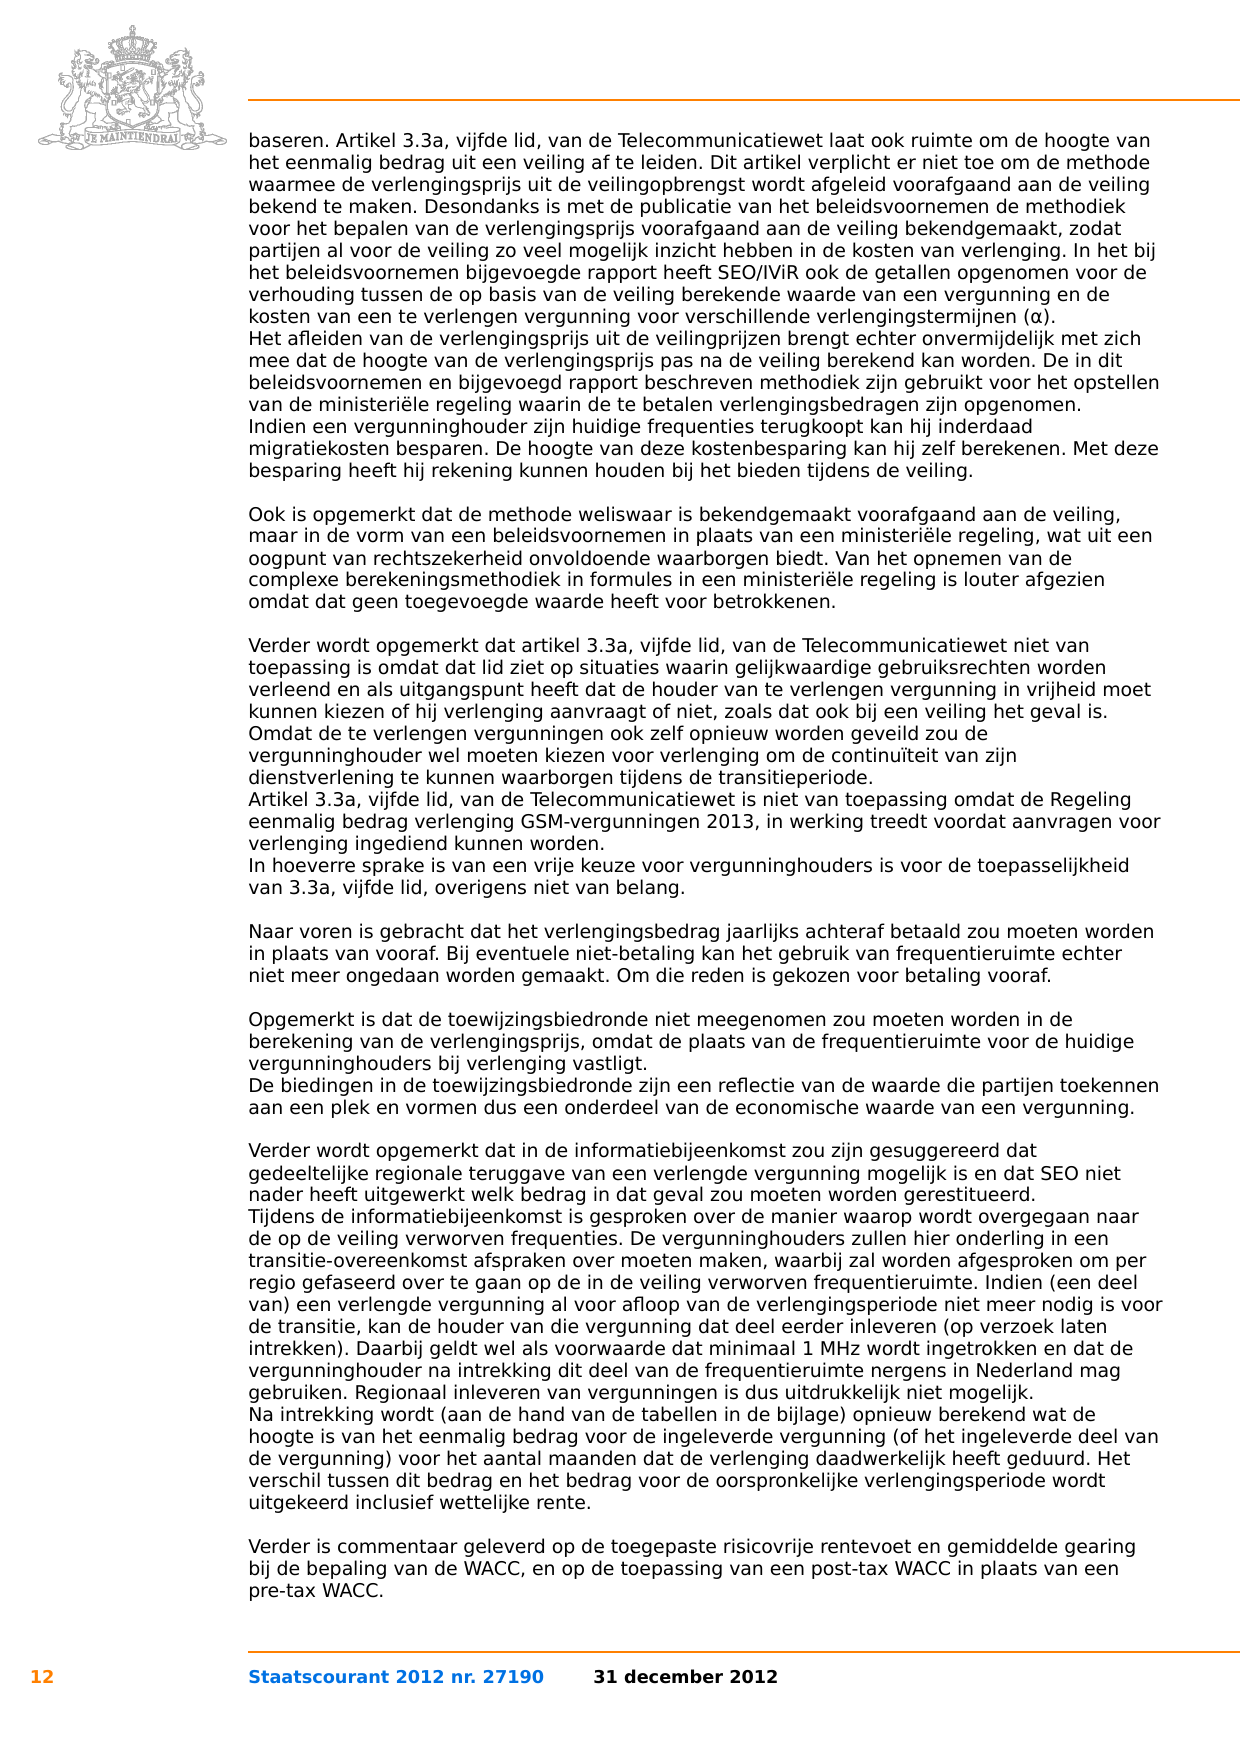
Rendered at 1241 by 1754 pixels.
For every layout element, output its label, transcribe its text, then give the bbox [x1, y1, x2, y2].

text Artikel 3.3a, vijfde lid, van de Telecommunicatiewet is niet van toepassing omdat de Regeling eenmalig bedrag verlenging GSM-vergunningen 2013, in werking treedt voordat aanvragen voor verlenging ingediend kunnen worden. [248, 789, 1163, 855]
picture [38, 25, 227, 150]
text Het afleiden van de verlengingsprijs uit de veilingprijzen brengt echter onvermijdelijk met zich mee dat de hoogte van de verlengingsprijs pas na de veiling berekend kan worden. De in dit beleidsvoornemen en bijgevoegd rapport beschreven methodiek zijn gebruikt voor het opstellen van de ministeriële regeling waarin de te betalen verlengingsbedragen zijn opgenomen. [248, 328, 1163, 416]
text baseren. Artikel 3.3a, vijfde lid, van de Telecommunicatiewet laat ook ruimte om de hoogte van het eenmalig bedrag uit een veiling af te leiden. Dit artikel verplicht er niet toe om de methode waarmee de verlengingsprijs uit de veilingopbrengst wordt afgeleid voorafgaand aan de veiling bekend te maken. Desondanks is met de publicatie van het beleidsvoornemen de methodiek voor het bepalen van de verlengingsprijs voorafgaand aan de veiling bekendgemaakt, zodat partijen al voor de veiling zo veel mogelijk inzicht hebben in de kosten van verlenging. In het bij het beleidsvoornemen bijgevoegde rapport heeft SEO/IViR ook de getallen opgenomen voor de verhouding tussen de op basis van de veiling berekende waarde van een vergunning en de kosten van een te verlengen vergunning voor verschillende verlengingstermijnen (α). [248, 130, 1163, 328]
text Verder wordt opgemerkt dat artikel 3.3a, vijfde lid, van de Telecommunicatiewet niet van toepassing is omdat dat lid ziet op situaties waarin gelijkwaardige gebruiksrechten worden verleend en als uitgangspunt heeft dat de houder van te verlengen vergunning in vrijheid moet kunnen kiezen of hij verlenging aanvraagt of niet, zoals dat ook bij een veiling het geval is. Omdat de te verlengen vergunningen ook zelf opnieuw worden geveild zou de vergunninghouder wel moeten kiezen voor verlenging om de continuïteit van zijn dienstverlening te kunnen waarborgen tijdens de transitieperiode. [248, 635, 1163, 789]
text Indien een vergunninghouder zijn huidige frequenties terugkoopt kan hij inderdaad migratiekosten besparen. De hoogte van deze kostenbesparing kan hij zelf berekenen. Met deze besparing heeft hij rekening kunnen houden bij het bieden tijdens de veiling. [248, 416, 1163, 482]
text Verder wordt opgemerkt dat in de informatiebijeenkomst zou zijn gesuggereerd dat gedeeltelijke regionale teruggave van een verlengde vergunning mogelijk is en dat SEO niet nader heeft uitgewerkt welk bedrag in dat geval zou moeten worden gerestitueerd. [248, 1140, 1163, 1206]
text Tijdens de informatiebijeenkomst is gesproken over de manier waarop wordt overgegaan naar de op de veiling verworven frequenties. De vergunninghouders zullen hier onderling in een transitie-overeenkomst afspraken over moeten maken, waarbij zal worden afgesproken om per regio gefaseerd over te gaan op de in de veiling verworven frequentieruimte. Indien (een deel van) een verlengde vergunning al voor afloop van de verlengingsperiode niet meer nodig is voor de transitie, kan de houder van die vergunning dat deel eerder inleveren (op verzoek laten intrekken). Daarbij geldt wel als voorwaarde dat minimaal 1 MHz wordt ingetrokken en dat de vergunninghouder na intrekking dit deel van de frequentieruimte nergens in Nederland mag gebruiken. Regionaal inleveren van vergunningen is dus uitdrukkelijk niet mogelijk. [248, 1206, 1163, 1404]
text In hoeverre sprake is van een vrije keuze voor vergunninghouders is voor de toepasselijkheid van 3.3a, vijfde lid, overigens niet van belang. [248, 855, 1163, 899]
text Verder is commentaar geleverd op de toegepaste risicovrije rentevoet en gemiddelde gearing bij de bepaling van de WACC, en op de toepassing van een post-tax WACC in plaats van een pre-tax WACC. [248, 1536, 1163, 1602]
text Naar voren is gebracht dat het verlengingsbedrag jaarlijks achteraf betaald zou moeten worden in plaats van vooraf. Bij eventuele niet-betaling kan het gebruik van frequentieruimte echter niet meer ongedaan worden gemaakt. Om die reden is gekozen voor betaling vooraf. [248, 921, 1163, 987]
text Ook is opgemerkt dat de methode weliswaar is bekendgemaakt voorafgaand aan de veiling, maar in de vorm van een beleidsvoornemen in plaats van een ministeriële regeling, wat uit een oogpunt van rechtszekerheid onvoldoende waarborgen biedt. Van het opnemen van de complexe berekeningsmethodiek in formules in een ministeriële regeling is louter afgezien omdat dat geen toegevoegde waarde heeft voor betrokkenen. [248, 503, 1163, 613]
text De biedingen in de toewijzingsbiedronde zijn een reflectie van de waarde die partijen toekennen aan een plek en vormen dus een onderdeel van de economische waarde van een vergunning. [248, 1074, 1163, 1118]
text Opgemerkt is dat de toewijzingsbiedronde niet meegenomen zou moeten worden in de berekening van de verlengingsprijs, omdat de plaats van de frequentieruimte voor de huidige vergunninghouders bij verlenging vastligt. [248, 1009, 1163, 1074]
text Na intrekking wordt (aan de hand van de tabellen in de bijlage) opnieuw berekend wat de hoogte is van het eenmalig bedrag voor de ingeleverde vergunning (of het ingeleverde deel van de vergunning) voor het aantal maanden dat de verlenging daadwerkelijk heeft geduurd. Het verschil tussen dit bedrag en het bedrag voor de oorspronkelijke verlengingsperiode wordt uitgekeerd inclusief wettelijke rente. [248, 1404, 1163, 1514]
